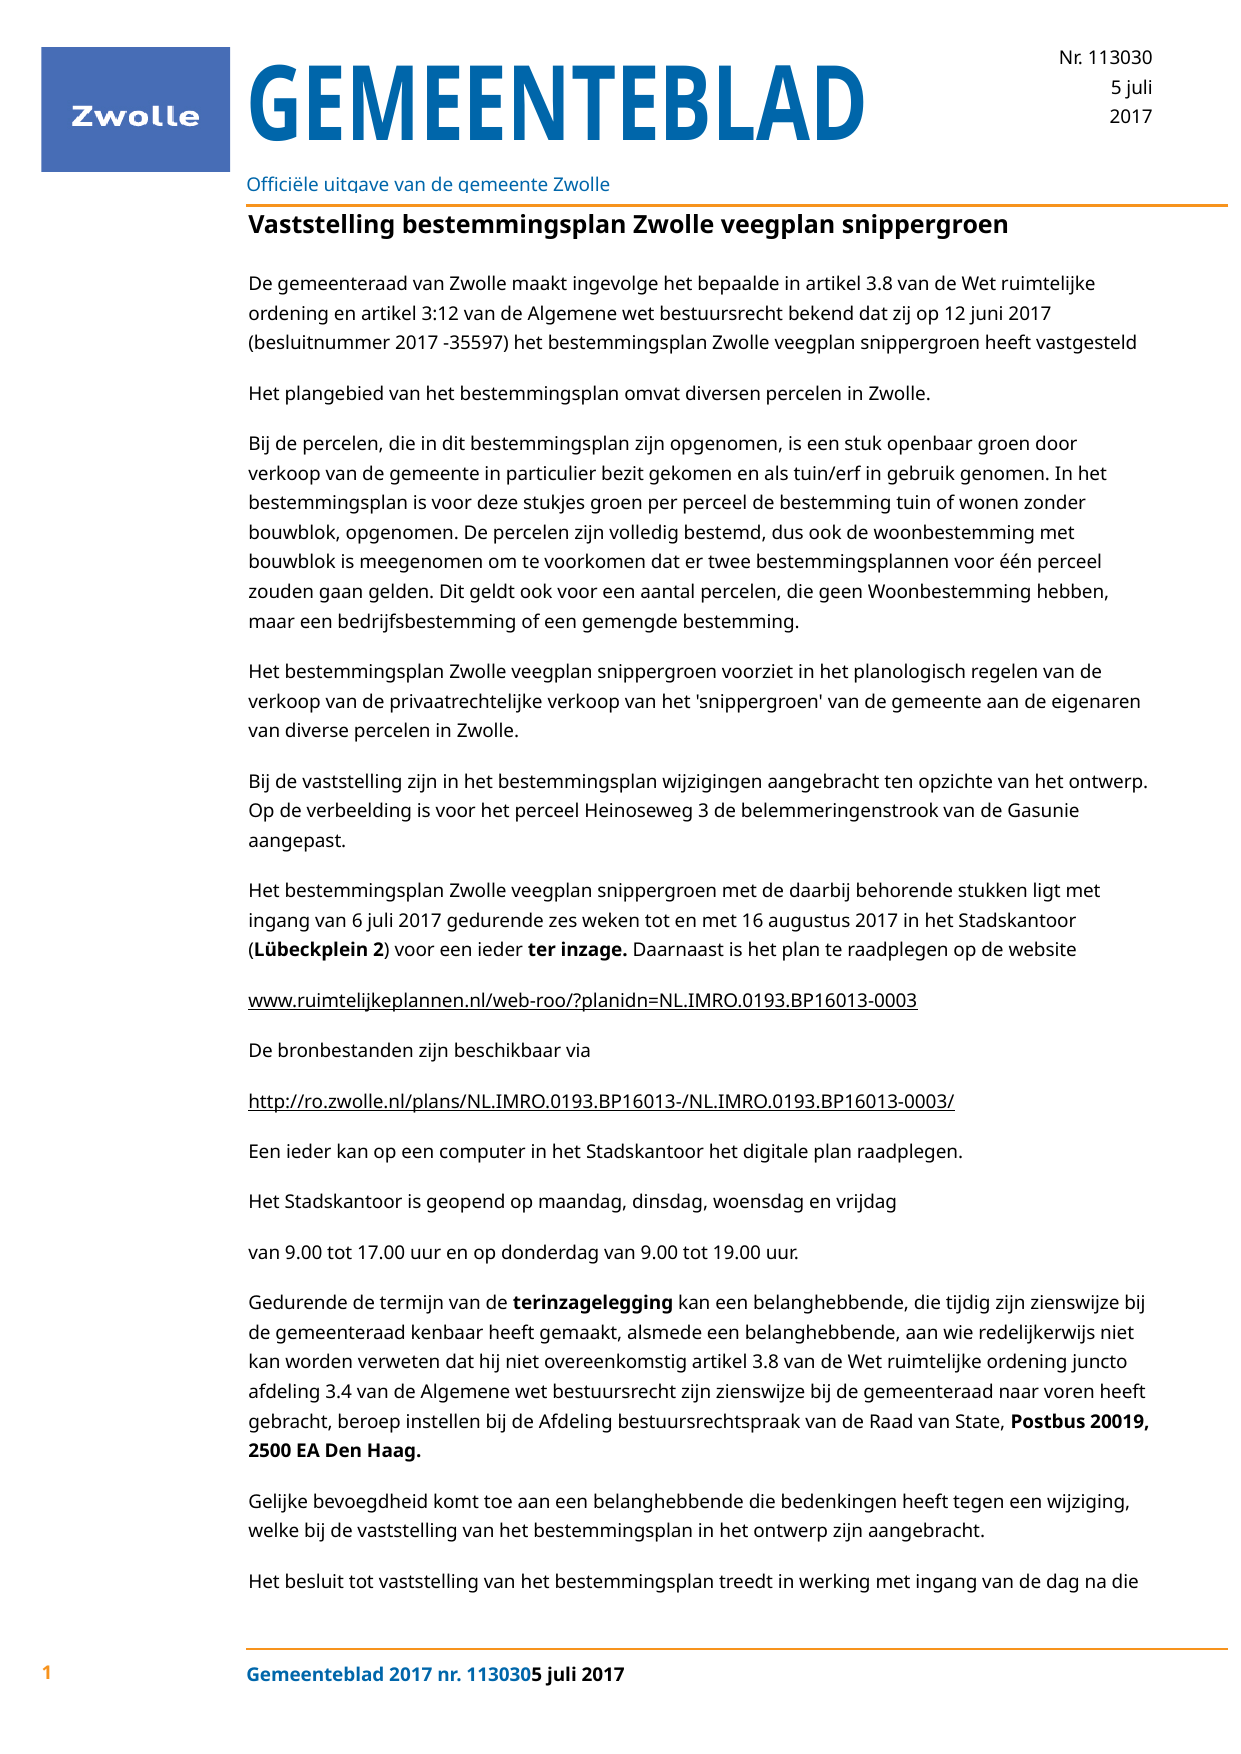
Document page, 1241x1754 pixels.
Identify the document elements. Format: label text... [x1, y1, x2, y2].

text Het bestemmingsplan Zwolle veegplan snippergroen met de daarbij behorende stukken ligt met ingang van 6 juli 2017 gedurende zes weken tot en met 16 augustus 2017 in het Stadskantoor (Lübeckplein 2) voor een ieder ter inzage. Daarnaast is het plan te raadplegen op de website [248, 877, 1152, 962]
text www.ruimtelijkeplannen.nl/web-roo/?planidn=NL.IMRO.0193.BP16013-0003 [248, 987, 1152, 1013]
text Vaststelling bestemmingsplan Zwolle veegplan snippergroen [248, 207, 1152, 241]
text Een ieder kan op een computer in het Stadskantoor het digitale plan raadplegen. [248, 1138, 1152, 1164]
picture [41, 47, 231, 172]
text http://ro.zwolle.nl/plans/NL.IMRO.0193.BP16013-/NL.IMRO.0193.BP16013-0003/ [248, 1088, 1152, 1113]
text Gedurende de termijn van de terinzagelegging kan een belanghebbende, die tijdig zijn zienswijze bij de gemeenteraad kenbaar heeft gemaakt, alsmede een belanghebbende, aan wie redelijkerwijs niet kan worden verweten dat hij niet overeenkomstig artikel 3.8 van de Wet ruimtelijke ordening juncto afdeling 3.4 van de Algemene wet bestuursrecht zijn zienswijze bij de gemeenteraad naar voren heeft gebracht, beroep instellen bij de Afdeling bestuursrechtspraak van de Raad van State, Postbus 20019, 2500 EA Den Haag. [248, 1289, 1152, 1463]
text De gemeenteraad van Zwolle maakt ingevolge het bepaalde in artikel 3.8 van de Wet ruimtelijke ordening en artikel 3:12 van de Algemene wet bestuursrecht bekend dat zij op 12 juni 2017 (besluitnummer 2017 -35597) het bestemmingsplan Zwolle veegplan snippergroen heeft vastgesteld [248, 270, 1152, 355]
text De bronbestanden zijn beschikbaar via [248, 1037, 1152, 1063]
text Bij de percelen, die in dit bestemmingsplan zijn opgenomen, is een stuk openbaar groen door verkoop van de gemeente in particulier bezit gekomen en als tuin/erf in gebruik genomen. In het bestemmingsplan is voor deze stukjes groen per perceel de bestemming tuin of wonen zonder bouwblok, opgenomen. De percelen zijn volledig bestemd, dus ook de woonbestemming met bouwblok is meegenomen om te voorkomen dat er twee bestemmingsplannen voor één perceel zouden gaan gelden. Dit geldt ook voor een aantal percelen, die geen Woonbestemming hebben, maar een bedrijfsbestemming of een gemengde bestemming. [248, 430, 1152, 633]
text Bij de vaststelling zijn in het bestemmingsplan wijzigingen aangebracht ten opzichte van het ontwerp. Op de verbeelding is voor het perceel Heinoseweg 3 de belemmeringenstrook van de Gasunie aangepast. [248, 768, 1152, 853]
text Gelijke bevoegdheid komt toe aan een belanghebbende die bedenkingen heeft tegen een wijziging, welke bij de vaststelling van het bestemmingsplan in het ontwerp zijn aangebracht. [248, 1488, 1152, 1543]
text Het plangebied van het bestemmingsplan omvat diversen percelen in Zwolle. [248, 380, 1152, 406]
text van 9.00 tot 17.00 uur en op donderdag van 9.00 tot 19.00 uur. [248, 1239, 1152, 1265]
text Het bestemmingsplan Zwolle veegplan snippergroen voorziet in het planologisch regelen van de verkoop van de privaatrechtelijke verkoop van het 'snippergroen' van de gemeente aan de eigenaren van diverse percelen in Zwolle. [248, 658, 1152, 743]
text Het Stadskantoor is geopend op maandag, dinsdag, woensdag en vrijdag [248, 1189, 1152, 1214]
text Het besluit tot vaststelling van het bestemmingsplan treedt in werking met ingang van de dag na die [248, 1568, 1152, 1593]
